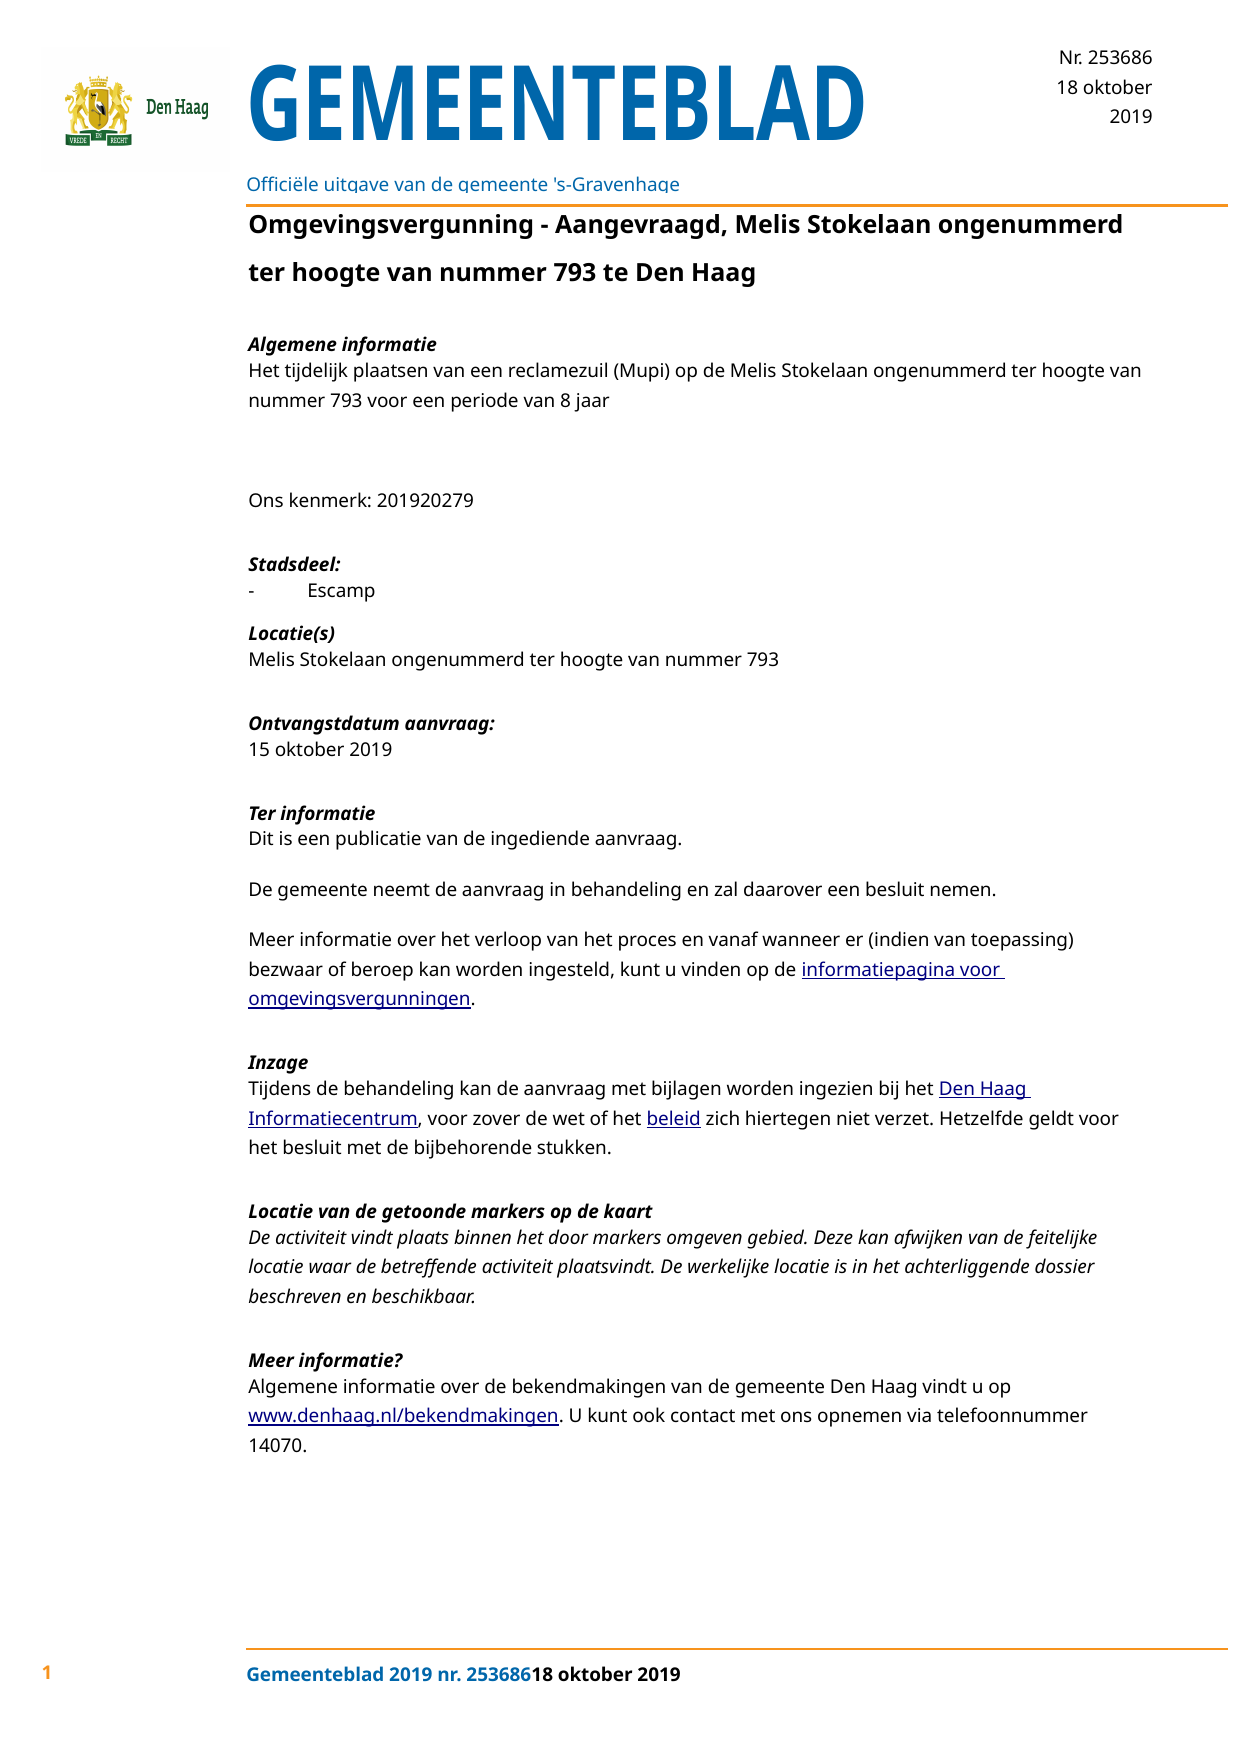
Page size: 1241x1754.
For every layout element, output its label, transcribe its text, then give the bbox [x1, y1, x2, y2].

text De gemeente neemt de aanvraag in behandeling en zal daarover een besluit nemen. [248, 876, 1152, 902]
text Omgevingsvergunning - Aangevraagd, Melis Stokelaan ongenummerd ter hoogte van nummer 793 te Den Haag [248, 207, 1152, 288]
text Locatie van de getoonde markers op de kaart [248, 1198, 1152, 1224]
text Locatie(s) [248, 620, 1152, 646]
text Tijdens de behandeling kan de aanvraag met bijlagen worden ingezien bij het Den Haag Informatiecentrum, voor zover de wet of het beleid zich hiertegen niet verzet. Hetzelfde geldt voor het besluit met de bijbehorende stukken. [248, 1075, 1152, 1160]
text Meer informatie over het verloop van het proces en vanaf wanneer er (indien van toepassing) bezwaar of beroep kan worden ingesteld, kunt u vinden op de informatiepagina voor omgevingsvergunningen. [248, 926, 1152, 1011]
text Meer informatie? [248, 1347, 1152, 1373]
list Escamp [248, 577, 1152, 603]
text Dit is een publicatie van de ingediende aanvraag. [248, 826, 1152, 851]
picture [41, 47, 231, 172]
text Ons kenmerk: 201920279 [248, 488, 1152, 513]
text Algemene informatie over de bekendmakingen van de gemeente Den Haag vindt u op www.denhaag.nl/bekendmakingen. U kunt ook contact met ons opnemen via telefoonnummer 14070. [248, 1373, 1152, 1458]
text Ontvangstdatum aanvraag: [248, 710, 1152, 736]
text Ter informatie [248, 800, 1152, 826]
text Stadsdeel: [248, 552, 1152, 577]
text Het tijdelijk plaatsen van een reclamezuil (Mupi) op de Melis Stokelaan ongenummerd ter hoogte van nummer 793 voor een periode van 8 jaar [248, 357, 1152, 412]
text De activiteit vindt plaats binnen het door markers omgeven gebied. Deze kan afwijken van de feitelijke locatie waar de betreffende activiteit plaatsvindt. De werkelijke locatie is in het achterliggende dossier beschreven en beschikbaar. [248, 1224, 1152, 1309]
text Algemene informatie [248, 331, 1152, 357]
text Inzage [248, 1049, 1152, 1075]
text Melis Stokelaan ongenummerd ter hoogte van nummer 793 [248, 646, 1152, 672]
text 15 oktober 2019 [248, 736, 1152, 762]
